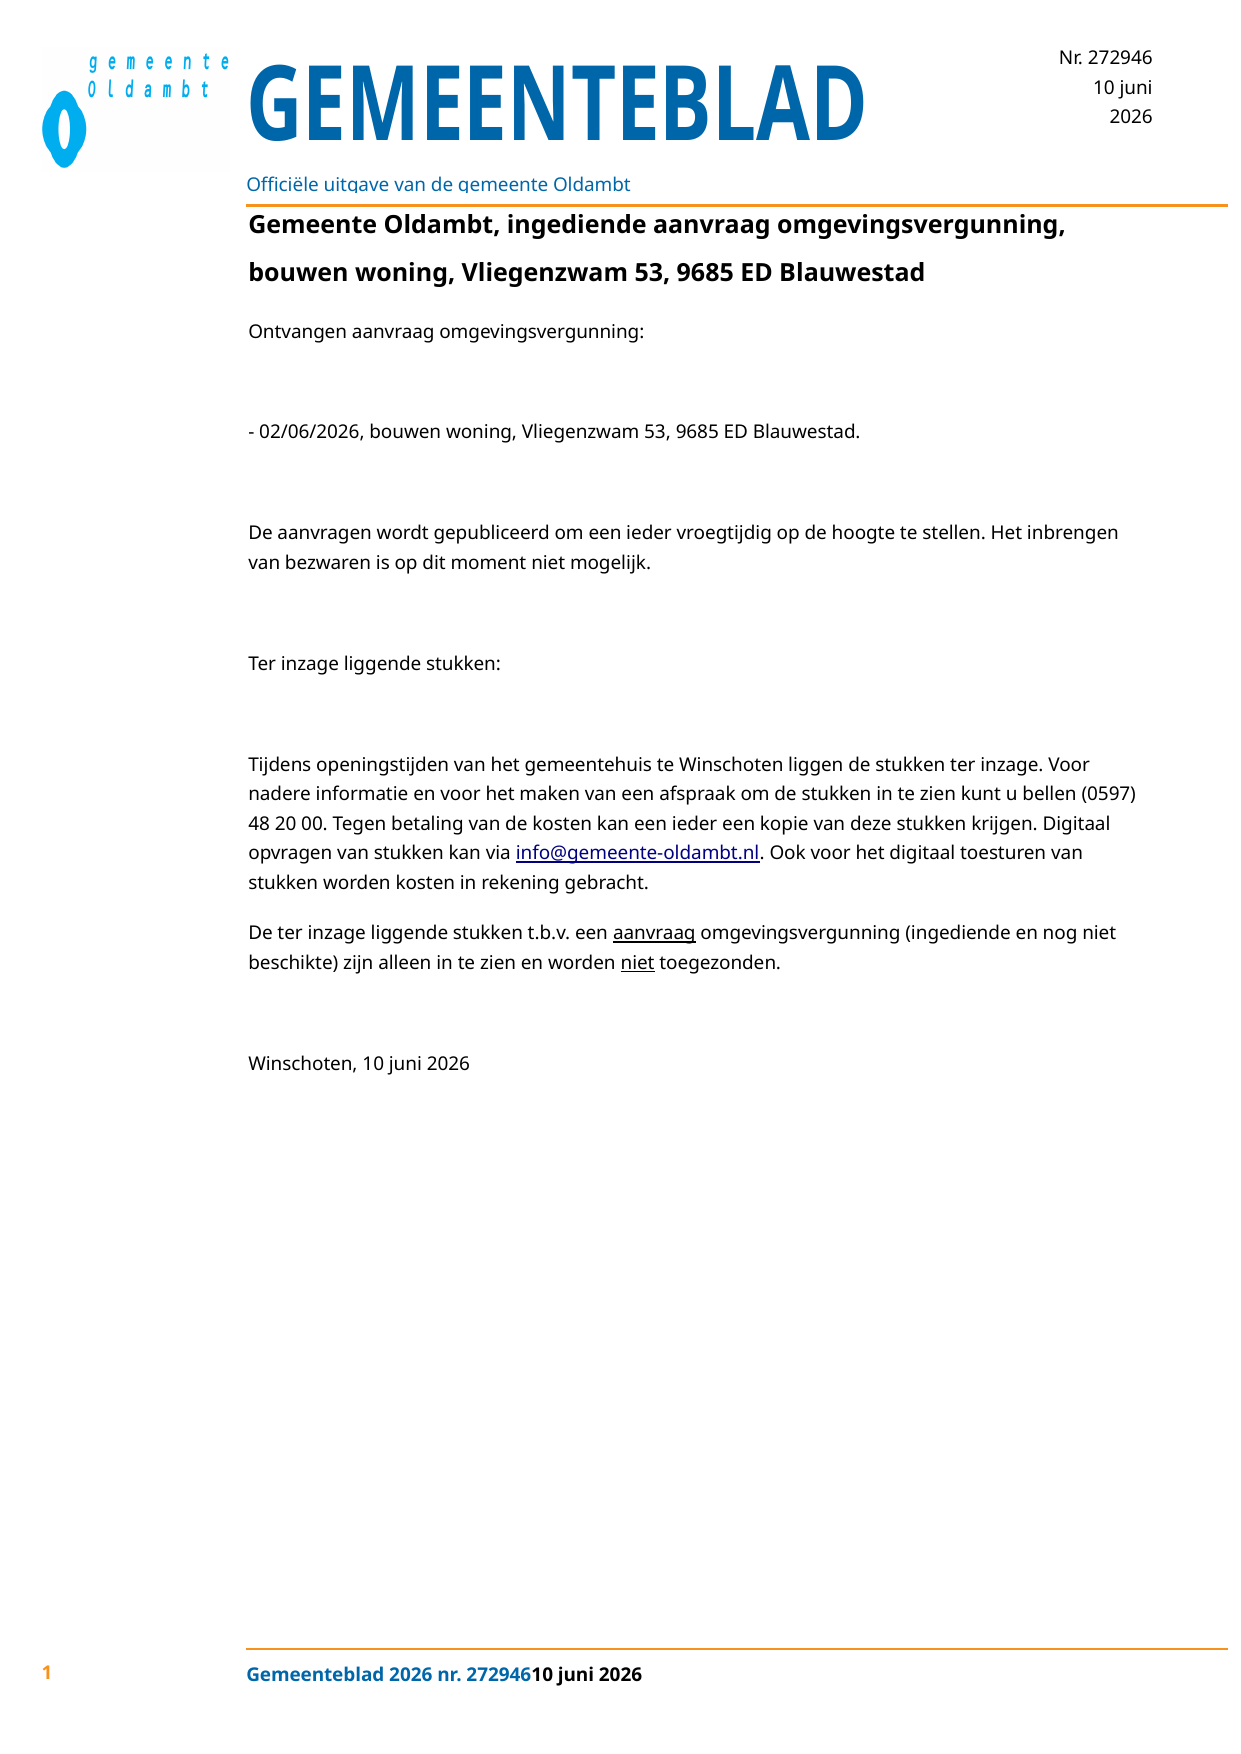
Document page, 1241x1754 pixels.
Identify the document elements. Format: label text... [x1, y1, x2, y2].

text Ontvangen aanvraag omgevingsvergunning: [248, 318, 1152, 344]
text - 02/06/2026, bouwen woning, Vliegenzwam 53, 9685 ED Blauwestad. [248, 419, 1152, 444]
text De ter inzage liggende stukken t.b.v. een aanvraag omgevingsvergunning (ingediende en nog niet beschikte) zijn alleen in te zien en worden niet toegezonden. [248, 919, 1152, 975]
text Winschoten, 10 juni 2026 [248, 1050, 1152, 1076]
text Tijdens openingstijden van het gemeentehuis te Winschoten liggen de stukken ter inzage. Voor nadere informatie en voor het maken van een afspraak om de stukken in te zien kunt u bellen (0597) 48 20 00. Tegen betaling van de kosten kan een ieder een kopie van deze stukken krijgen. Digitaal opvragen van stukken kan via info@gemeente-oldambt.nl. Ook voor het digitaal toesturen van stukken worden kosten in rekening gebracht. [248, 751, 1152, 895]
picture [41, 47, 231, 172]
text Ter inzage liggende stukken: [248, 650, 1152, 676]
text Gemeente Oldambt, ingediende aanvraag omgevingsvergunning, bouwen woning, Vliegenzwam 53, 9685 ED Blauwestad [248, 207, 1152, 288]
text De aanvragen wordt gepubliceerd om een ieder vroegtijdig op de hoogte te stellen. Het inbrengen van bezwaren is op dit moment niet mogelijk. [248, 519, 1152, 575]
